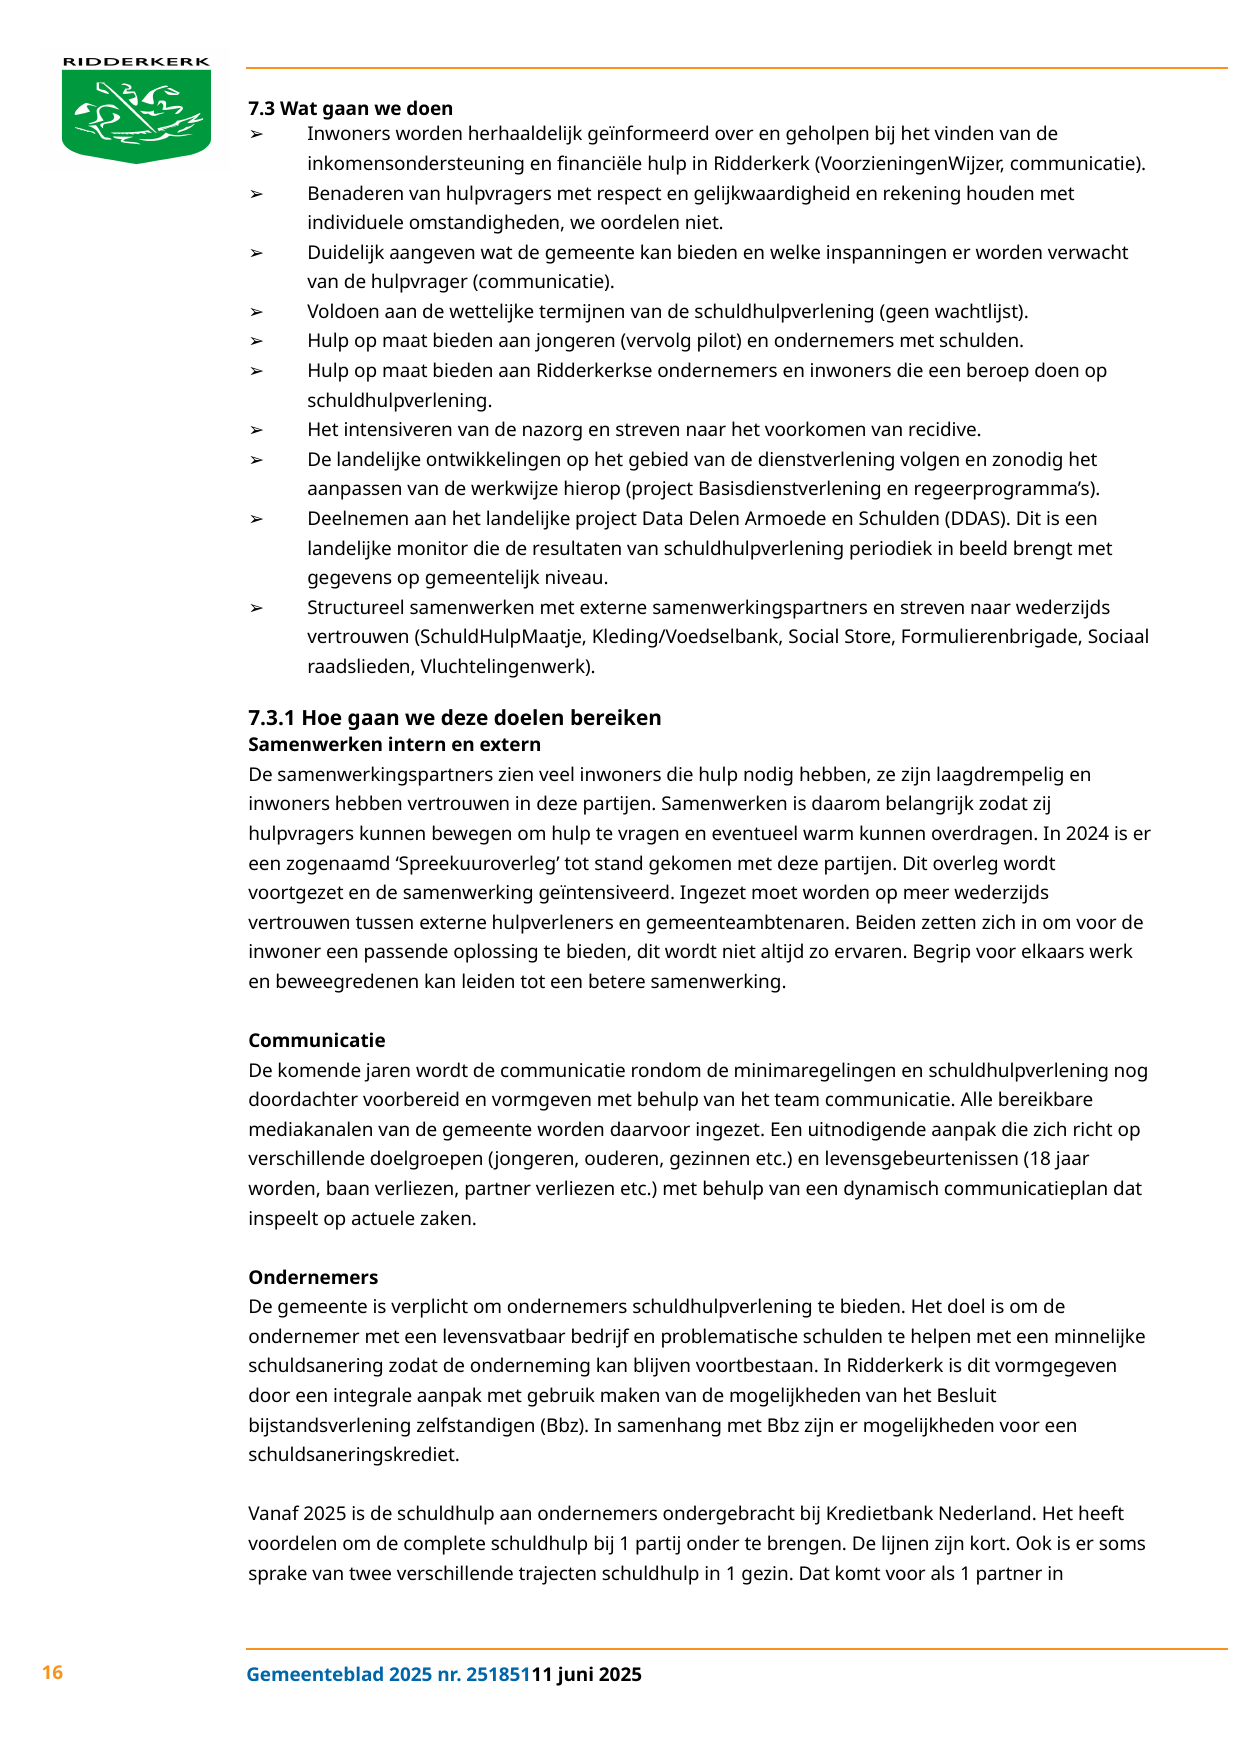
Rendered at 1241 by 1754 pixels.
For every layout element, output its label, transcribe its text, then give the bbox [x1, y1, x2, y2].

text De samenwerkingspartners zien veel inwoners die hulp nodig hebben, ze zijn laagdrempelig en inwoners hebben vertrouwen in deze partijen. Samenwerken is daarom belangrijk zodat zij hulpvragers kunnen bewegen om hulp te vragen en eventueel warm kunnen overdragen. In 2024 is er een zogenaamd ‘Spreekuuroverleg’ tot stand gekomen met deze partijen. Dit overleg wordt voortgezet en de samenwerking geïntensiveerd. Ingezet moet worden op meer wederzijds vertrouwen tussen externe hulpverleners en gemeenteambtenaren. Beiden zetten zich in om voor de inwoner een passende oplossing te bieden, dit wordt niet altijd zo ervaren. Begrip voor elkaars werk en beweegredenen kan leiden tot een betere samenwerking. [248, 761, 1152, 994]
text 7.3 Wat gaan we doen [248, 95, 1152, 121]
text 7.3.1 Hoe gaan we deze doelen bereiken [248, 703, 1152, 731]
picture [41, 47, 231, 172]
text De gemeente is verplicht om ondernemers schuldhulpverlening te bieden. Het doel is om de ondernemer met een levensvatbaar bedrijf en problematische schulden te helpen met een minnelijke schuldsanering zodat de onderneming kan blijven voortbestaan. In Ridderkerk is dit vormgegeven door een integrale aanpak met gebruik maken van de mogelijkheden van het Besluit bijstandsverlening zelfstandigen (Bbz). In samenhang met Bbz zijn er mogelijkheden voor een schuldsaneringskrediet. [248, 1293, 1152, 1467]
text Samenwerken intern en extern [248, 731, 1152, 757]
text Vanaf 2025 is de schuldhulp aan ondernemers ondergebracht bij Kredietbank Nederland. Het heeft voordelen om de complete schuldhulp bij 1 partij onder te brengen. De lijnen zijn kort. Ook is er soms sprake van twee verschillende trajecten schuldhulp in 1 gezin. Dat komt voor als 1 partner in [248, 1501, 1152, 1585]
table_header Inwoners worden herhaaldelijk geïnformeerd over en geholpen bij het vinden van de inkomensondersteuning en financiële hulp in Ridderkerk (VoorzieningenWijzer, communicatie). Benaderen van hulpvragers met respect en gelijkwaardigheid en rekening houden met individuele omstandigheden, we oordelen niet. Duidelijk aangeven wat de gemeente kan bieden en welke inspanningen er worden verwacht van de hulpvrager (communicatie). Voldoen aan de wettelijke termijnen van de schuldhulpverlening (geen wachtlijst). Hulp op maat bieden aan jongeren (vervolg pilot) en ondernemers met schulden. Hulp op maat bieden aan Ridderkerkse ondernemers en inwoners die een beroep doen op schuldhulpverlening. Het intensiveren van de nazorg en streven naar het voorkomen van recidive. De landelijke ontwikkelingen op het gebied van de dienstverlening volgen en zonodig het aanpassen van de werkwijze hierop (project Basisdienstverlening en regeerprogramma’s). Deelnemen aan het landelijke project Data Delen Armoede en Schulden (DDAS). Dit is een landelijke monitor die de resultaten van schuldhulpverlening periodiek in beeld brengt met gegevens op gemeentelijk niveau. Structureel samenwerken met externe samenwerkingspartners en streven naar wederzijds vertrouwen (SchuldHulpMaatje, Kleding/Voedselbank, Social Store, Formulierenbrigade, Sociaal raadslieden, Vluchtelingenwerk). [248, 121, 1152, 679]
text Ondernemers [248, 1264, 1152, 1289]
text Communicatie [248, 1027, 1152, 1053]
text De komende jaren wordt de communicatie rondom de minimaregelingen en schuldhulpverlening nog doordachter voorbereid en vormgeven met behulp van het team communicatie. Alle bereikbare mediakanalen van de gemeente worden daarvoor ingezet. Een uitnodigende aanpak die zich richt op verschillende doelgroepen (jongeren, ouderen, gezinnen etc.) en levensgebeurtenissen (18 jaar worden, baan verliezen, partner verliezen etc.) met behulp van een dynamisch communicatieplan dat inspeelt op actuele zaken. [248, 1057, 1152, 1230]
